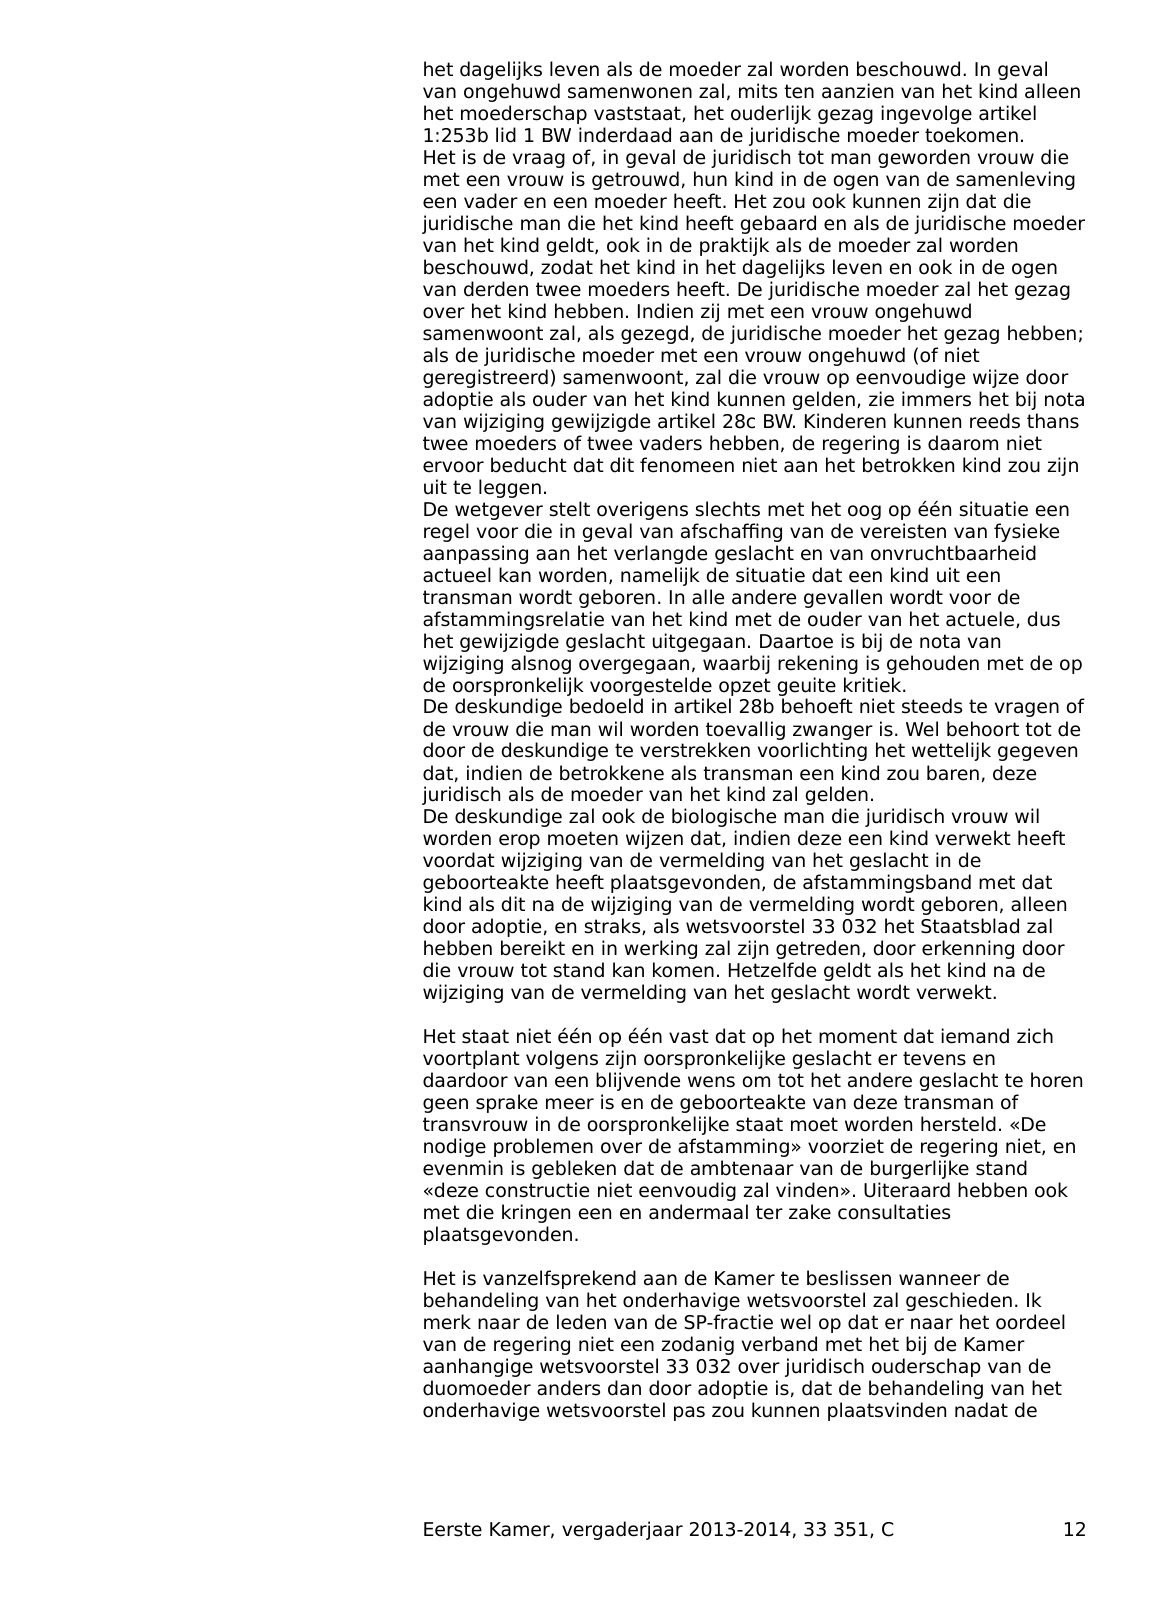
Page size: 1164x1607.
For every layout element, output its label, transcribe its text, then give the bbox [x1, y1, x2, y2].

text Het is vanzelfsprekend aan de Kamer te beslissen wanneer de behandeling van het onderhavige wetsvoorstel zal geschieden. Ik merk naar de leden van de SP-fractie wel op dat er naar het oordeel van de regering niet een zodanig verband met het bij de Kamer aanhangige wetsvoorstel 33 032 over juridisch ouderschap van de duomoeder anders dan door adoptie is, dat de behandeling van het onderhavige wetsvoorstel pas zou kunnen plaatsvinden nadat de [422, 1268, 1087, 1422]
text De deskundige bedoeld in artikel 28b behoeft niet steeds te vragen of de vrouw die man wil worden toevallig zwanger is. Wel behoort tot de door de deskundige te verstrekken voorlichting het wettelijk gegeven dat, indien de betrokkene als transman een kind zou baren, deze juridisch als de moeder van het kind zal gelden. [422, 696, 1087, 806]
text De deskundige zal ook de biologische man die juridisch vrouw wil worden erop moeten wijzen dat, indien deze een kind verwekt heeft voordat wijziging van de vermelding van het geslacht in de geboorteakte heeft plaatsgevonden, de afstammingsband met dat kind als dit na de wijziging van de vermelding wordt geboren, alleen door adoptie, en straks, als wetsvoorstel 33 032 het Staatsblad zal hebben bereikt en in werking zal zijn getreden, door erkenning door die vrouw tot stand kan komen. Hetzelfde geldt als het kind na de wijziging van de vermelding van het geslacht wordt verwekt. [422, 806, 1087, 1004]
text Het staat niet één op één vast dat op het moment dat iemand zich voortplant volgens zijn oorspronkelijke geslacht er tevens en daardoor van een blijvende wens om tot het andere geslacht te horen geen sprake meer is en de geboorteakte van deze transman of transvrouw in de oorspronkelijke staat moet worden hersteld. «De nodige problemen over de afstamming» voorziet de regering niet, en evenmin is gebleken dat de ambtenaar van de burgerlijke stand «deze constructie niet eenvoudig zal vinden». Uiteraard hebben ook met die kringen een en andermaal ter zake consultaties plaatsgevonden. [422, 1026, 1087, 1246]
text het dagelijks leven als de moeder zal worden beschouwd. In geval van ongehuwd samenwonen zal, mits ten aanzien van het kind alleen het moederschap vaststaat, het ouderlijk gezag ingevolge artikel 1:253b lid 1 BW inderdaad aan de juridische moeder toekomen. [422, 59, 1087, 147]
text De wetgever stelt overigens slechts met het oog op één situatie een regel voor die in geval van afschaffing van de vereisten van fysieke aanpassing aan het verlangde geslacht en van onvruchtbaarheid actueel kan worden, namelijk de situatie dat een kind uit een transman wordt geboren. In alle andere gevallen wordt voor de afstammingsrelatie van het kind met de ouder van het actuele, dus het gewijzigde geslacht uitgegaan. Daartoe is bij de nota van wijziging alsnog overgegaan, waarbij rekening is gehouden met de op de oorspronkelijk voorgestelde opzet geuite kritiek. [422, 499, 1087, 696]
text Het is de vraag of, in geval de juridisch tot man geworden vrouw die met een vrouw is getrouwd, hun kind in de ogen van de samenleving een vader en een moeder heeft. Het zou ook kunnen zijn dat die juridische man die het kind heeft gebaard en als de juridische moeder van het kind geldt, ook in de praktijk als de moeder zal worden beschouwd, zodat het kind in het dagelijks leven en ook in de ogen van derden twee moeders heeft. De juridische moeder zal het gezag over het kind hebben. Indien zij met een vrouw ongehuwd samenwoont zal, als gezegd, de juridische moeder het gezag hebben; als de juridische moeder met een vrouw ongehuwd (of niet geregistreerd) samenwoont, zal die vrouw op eenvoudige wijze door adoptie als ouder van het kind kunnen gelden, zie immers het bij nota van wijziging gewijzigde artikel 28c BW. Kinderen kunnen reeds thans twee moeders of twee vaders hebben, de regering is daarom niet ervoor beducht dat dit fenomeen niet aan het betrokken kind zou zijn uit te leggen. [422, 147, 1087, 499]
